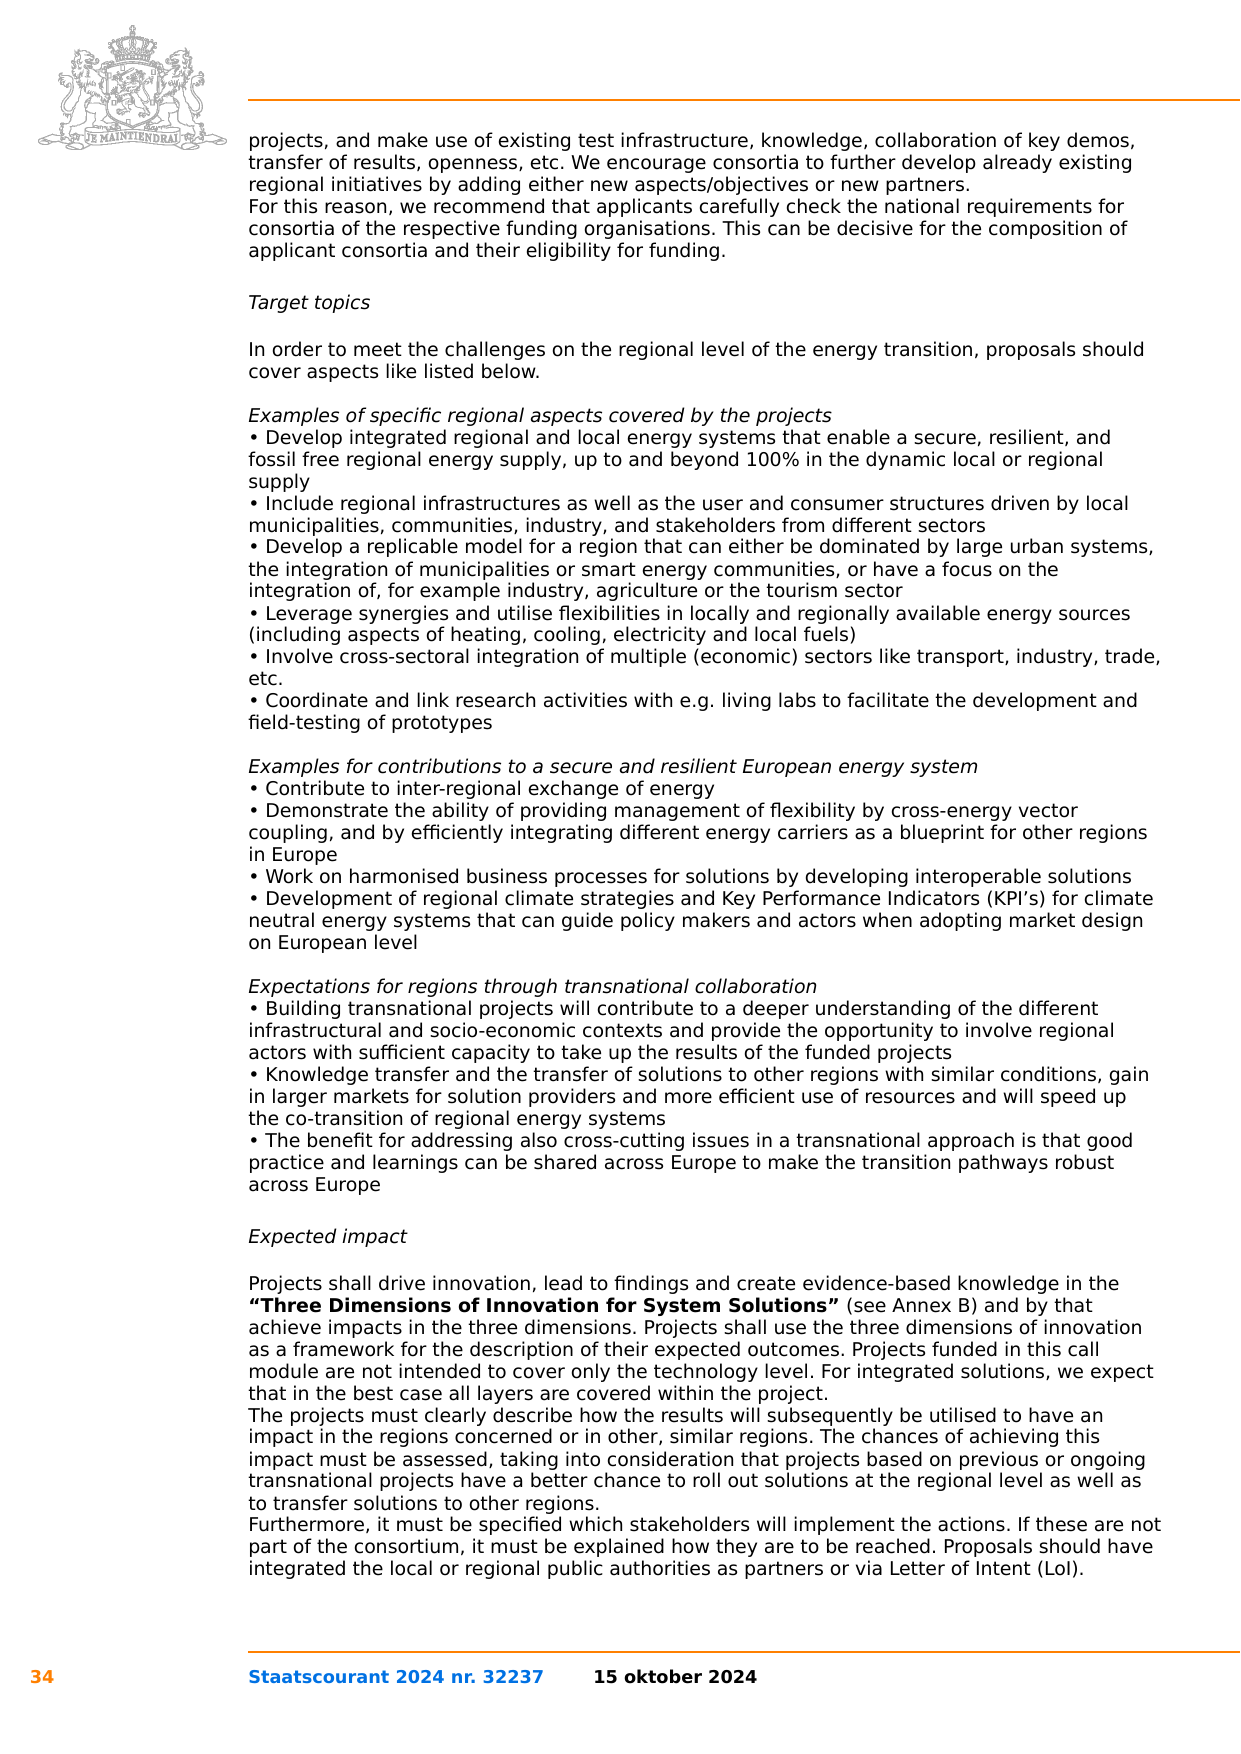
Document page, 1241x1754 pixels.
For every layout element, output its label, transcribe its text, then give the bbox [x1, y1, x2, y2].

text • Knowledge transfer and the transfer of solutions to other regions with similar conditions, gain in larger markets for solution providers and more efficient use of resources and will speed up the co-transition of regional energy systems [248, 1064, 1163, 1130]
text For this reason, we recommend that applicants carefully check the national requirements for consortia of the respective funding organisations. This can be decisive for the composition of applicant consortia and their eligibility for funding. [248, 196, 1163, 262]
subtitle Expectations for regions through transnational collaboration [248, 976, 1163, 998]
picture [38, 25, 227, 150]
subtitle Target topics [248, 292, 1163, 314]
text • The benefit for addressing also cross-cutting issues in a transnational approach is that good practice and learnings can be shared across Europe to make the transition pathways robust across Europe [248, 1130, 1163, 1196]
text In order to meet the challenges on the regional level of the energy transition, proposals should cover aspects like listed below. [248, 339, 1163, 383]
text Furthermore, it must be specified which stakeholders will implement the actions. If these are not part of the consortium, it must be explained how they are to be reached. Proposals should have integrated the local or regional public authorities as partners or via Letter of Intent (LoI). [248, 1514, 1163, 1580]
text • Contribute to inter-regional exchange of energy [248, 778, 1163, 800]
text • Coordinate and link research activities with e.g. living labs to facilitate the development and field-testing of prototypes [248, 690, 1163, 734]
text • Demonstrate the ability of providing management of flexibility by cross-energy vector coupling, and by efficiently integrating different energy carriers as a blueprint for other regions in Europe [248, 800, 1163, 866]
text • Develop a replicable model for a region that can either be dominated by large urban systems, the integration of municipalities or smart energy communities, or have a focus on the integration of, for example industry, agriculture or the tourism sector [248, 536, 1163, 602]
text Projects shall drive innovation, lead to findings and create evidence-based knowledge in the “Three Dimensions of Innovation for System Solutions” (see Annex B) and by that achieve impacts in the three dimensions. Projects shall use the three dimensions of innovation as a framework for the description of their expected outcomes. Projects funded in this call module are not intended to cover only the technology level. For integrated solutions, we expect that in the best case all layers are covered within the project. [248, 1273, 1163, 1404]
text • Development of regional climate strategies and Key Performance Indicators (KPI’s) for climate neutral energy systems that can guide policy makers and actors when adopting market design on European level [248, 888, 1163, 954]
subtitle Examples for contributions to a secure and resilient European energy system [248, 756, 1163, 778]
text The projects must clearly describe how the results will subsequently be utilised to have an impact in the regions concerned or in other, similar regions. The chances of achieving this impact must be assessed, taking into consideration that projects based on previous or ongoing transnational projects have a better chance to roll out solutions at the regional level as well as to transfer solutions to other regions. [248, 1404, 1163, 1514]
subtitle Examples of specific regional aspects covered by the projects [248, 404, 1163, 427]
text • Work on harmonised business processes for solutions by developing interoperable solutions [248, 866, 1163, 888]
text • Include regional infrastructures as well as the user and consumer structures driven by local municipalities, communities, industry, and stakeholders from different sectors [248, 492, 1163, 536]
subtitle Expected impact [248, 1226, 1163, 1248]
text • Involve cross-sectoral integration of multiple (economic) sectors like transport, industry, trade, etc. [248, 646, 1163, 690]
text • Leverage synergies and utilise flexibilities in locally and regionally available energy sources (including aspects of heating, cooling, electricity and local fuels) [248, 602, 1163, 646]
text • Building transnational projects will contribute to a deeper understanding of the different infrastructural and socio-economic contexts and provide the opportunity to involve regional actors with sufficient capacity to take up the results of the funded projects [248, 998, 1163, 1064]
text • Develop integrated regional and local energy systems that enable a secure, resilient, and fossil free regional energy supply, up to and beyond 100% in the dynamic local or regional supply [248, 427, 1163, 492]
text projects, and make use of existing test infrastructure, knowledge, collaboration of key demos, transfer of results, openness, etc. We encourage consortia to further develop already existing regional initiatives by adding either new aspects/objectives or new partners. [248, 130, 1163, 196]
